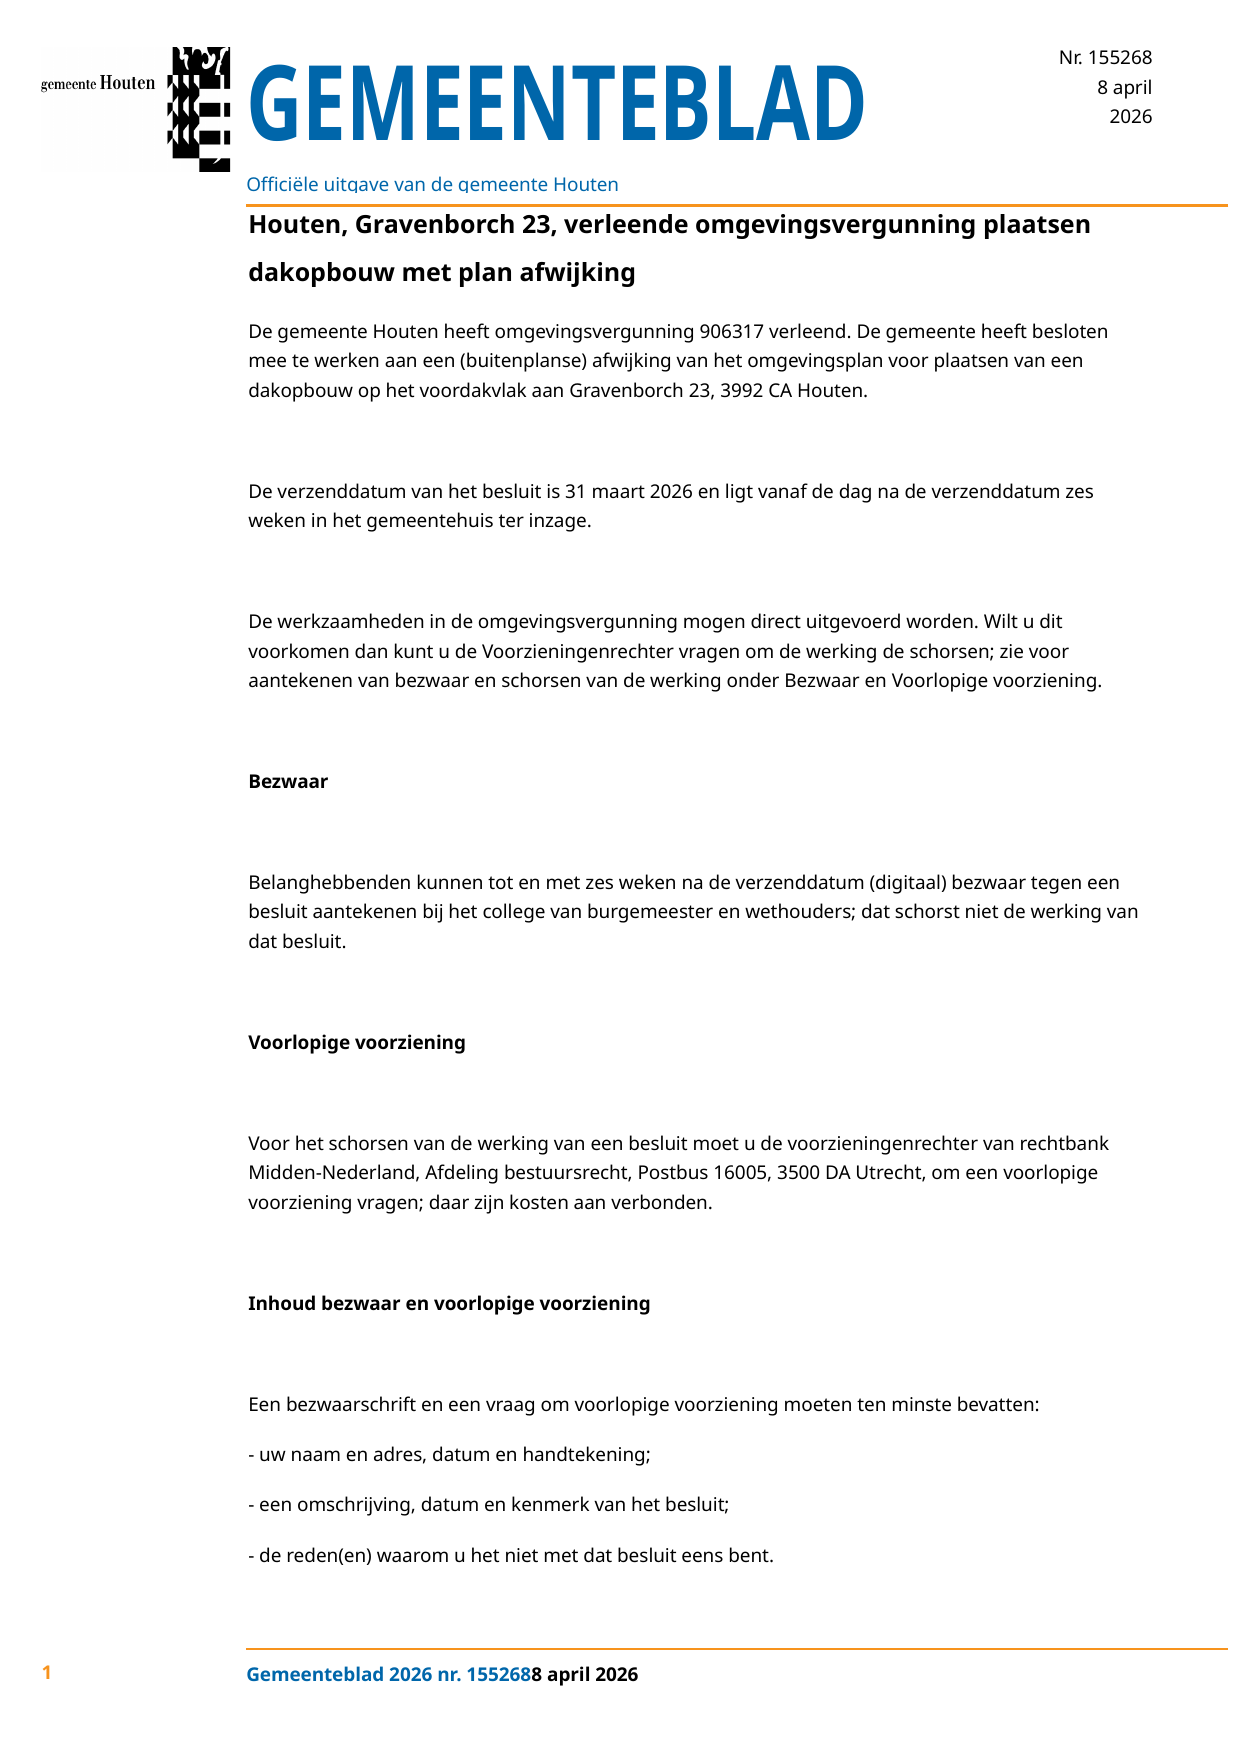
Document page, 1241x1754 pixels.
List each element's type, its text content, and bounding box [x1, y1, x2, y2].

text - de reden(en) waarom u het niet met dat besluit eens bent. [248, 1542, 1152, 1568]
text De werkzaamheden in de omgevingsvergunning mogen direct uitgevoerd worden. Wilt u dit voorkomen dan kunt u de Voorzieningenrechter vragen om de werking de schorsen; zie voor aantekenen van bezwaar en schorsen van de werking onder Bezwaar en Voorlopige voorziening. [248, 608, 1152, 693]
picture [41, 47, 231, 172]
text Belanghebbenden kunnen tot en met zes weken na de verzenddatum (digitaal) bezwaar tegen een besluit aantekenen bij het college van burgemeester en wethouders; dat schorst niet de werking van dat besluit. [248, 869, 1152, 954]
text Een bezwaarschrift en een vraag om voorlopige voorziening moeten ten minste bevatten: [248, 1391, 1152, 1417]
text Houten, Gravenborch 23, verleende omgevingsvergunning plaatsen dakopbouw met plan afwijking [248, 207, 1152, 288]
text Inhoud bezwaar en voorlopige voorziening [248, 1290, 1152, 1316]
text De verzenddatum van het besluit is 31 maart 2026 en ligt vanaf de dag na de verzenddatum zes weken in het gemeentehuis ter inzage. [248, 478, 1152, 533]
text Bezwaar [248, 768, 1152, 794]
text De gemeente Houten heeft omgevingsvergunning 906317 verleend. De gemeente heeft besloten mee te werken aan een (buitenplanse) afwijking van het omgevingsplan voor plaatsen van een dakopbouw op het voordakvlak aan Gravenborch 23, 3992 CA Houten. [248, 318, 1152, 403]
text - een omschrijving, datum en kenmerk van het besluit; [248, 1492, 1152, 1517]
text - uw naam en adres, datum en handtekening; [248, 1441, 1152, 1467]
text Voorlopige voorziening [248, 1029, 1152, 1055]
text Voor het schorsen van de werking van een besluit moet u de voorzieningenrechter van rechtbank Midden-Nederland, Afdeling bestuursrecht, Postbus 16005, 3500 DA Utrecht, om een voorlopige voorziening vragen; daar zijn kosten aan verbonden. [248, 1130, 1152, 1215]
